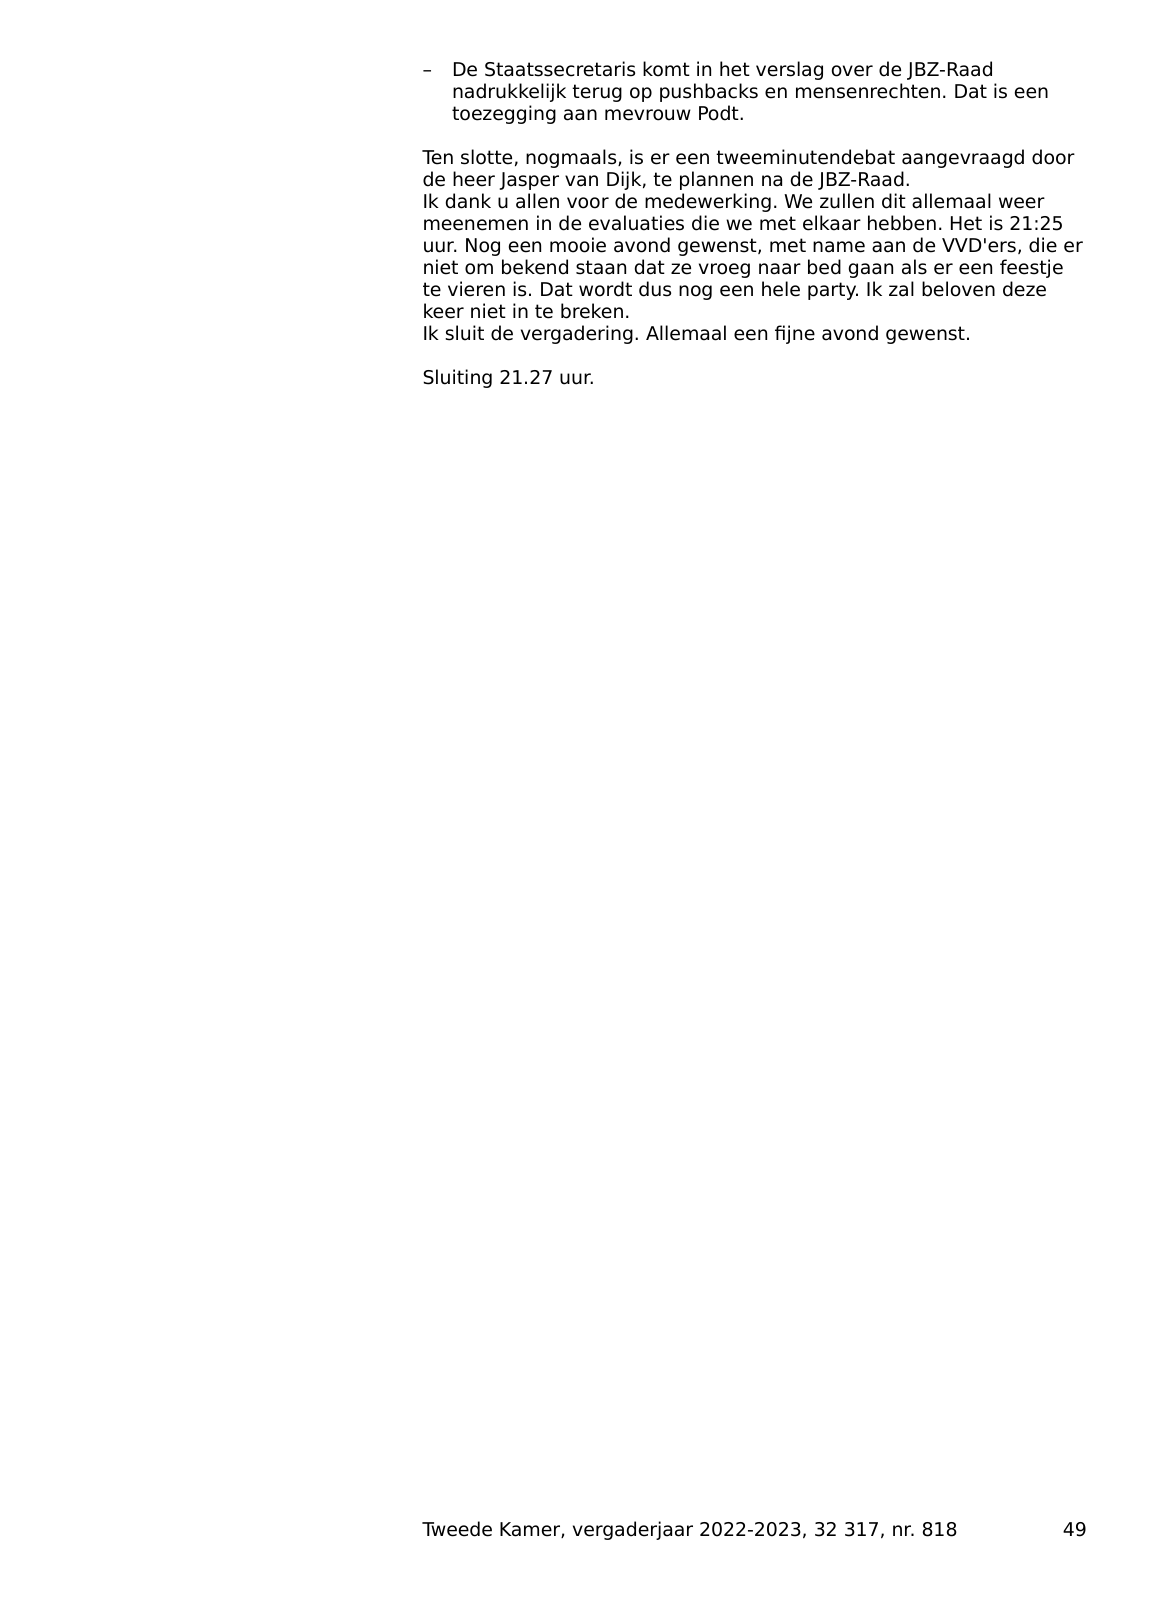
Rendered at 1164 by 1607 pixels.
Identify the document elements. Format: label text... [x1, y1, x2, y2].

text Ten slotte, nogmaals, is er een tweeminutendebat aangevraagd door de heer Jasper van Dijk, te plannen na de JBZ-Raad. [422, 147, 1087, 191]
text – De Staatssecretaris komt in het verslag over de JBZ-Raad nadrukkelijk terug op pushbacks en mensenrechten. Dat is een toezegging aan mevrouw Podt. [422, 59, 1087, 125]
text Ik dank u allen voor de medewerking. We zullen dit allemaal weer meenemen in de evaluaties die we met elkaar hebben. Het is 21:25 uur. Nog een mooie avond gewenst, met name aan de VVD'ers, die er niet om bekend staan dat ze vroeg naar bed gaan als er een feestje te vieren is. Dat wordt dus nog een hele party. Ik zal beloven deze keer niet in te breken. [422, 191, 1087, 323]
text Ik sluit de vergadering. Allemaal een fijne avond gewenst. [422, 323, 1087, 345]
text Sluiting 21.27 uur. [422, 367, 1087, 389]
